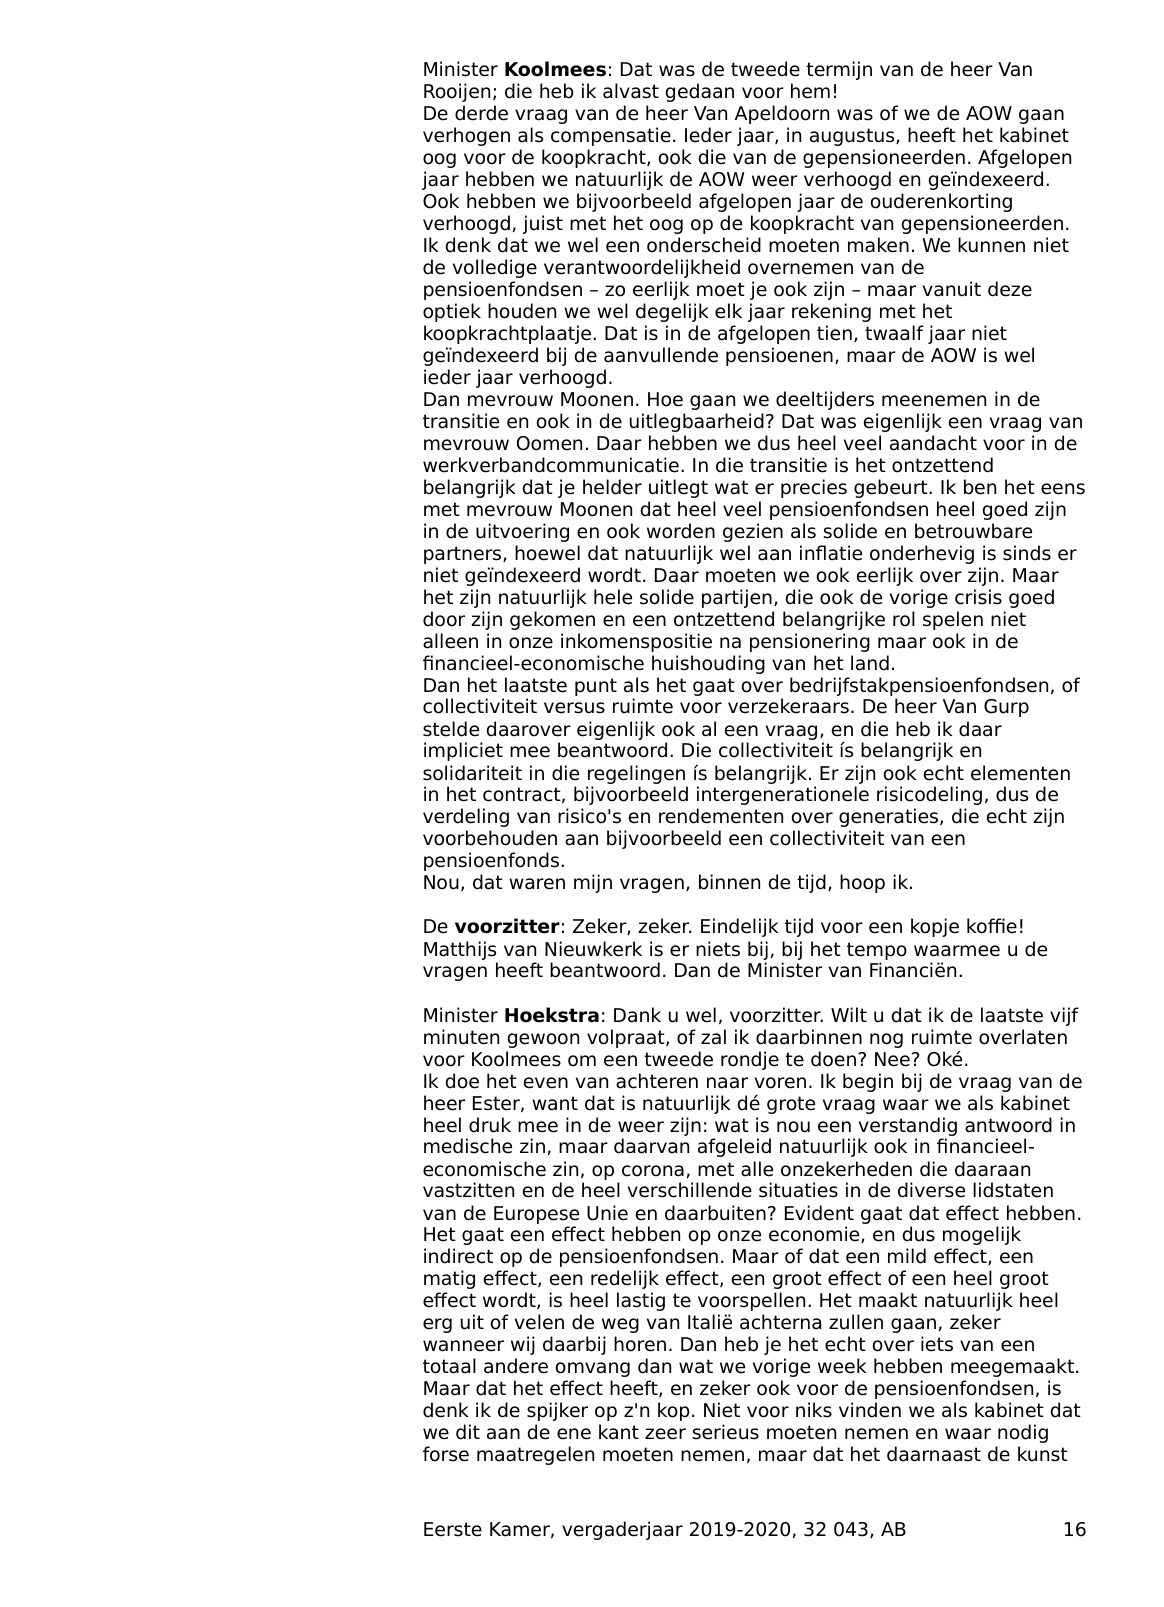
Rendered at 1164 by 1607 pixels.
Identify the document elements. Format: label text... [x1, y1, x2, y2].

text Minister Koolmees: Dat was de tweede termijn van de heer Van Rooijen; die heb ik alvast gedaan voor hem! [422, 59, 1087, 103]
text De voorzitter: Zeker, zeker. Eindelijk tijd voor een kopje koffie! Matthijs van Nieuwkerk is er niets bij, bij het tempo waarmee u de vragen heeft beantwoord. Dan de Minister van Financiën. [422, 916, 1087, 982]
text Dan mevrouw Moonen. Hoe gaan we deeltijders meenemen in de transitie en ook in de uitlegbaarheid? Dat was eigenlijk een vraag van mevrouw Oomen. Daar hebben we dus heel veel aandacht voor in de werkverbandcommunicatie. In die transitie is het ontzettend belangrijk dat je helder uitlegt wat er precies gebeurt. Ik ben het eens met mevrouw Moonen dat heel veel pensioenfondsen heel goed zijn in de uitvoering en ook worden gezien als solide en betrouwbare partners, hoewel dat natuurlijk wel aan inflatie onderhevig is sinds er niet geïndexeerd wordt. Daar moeten we ook eerlijk over zijn. Maar het zijn natuurlijk hele solide partijen, die ook de vorige crisis goed door zijn gekomen en een ontzettend belangrijke rol spelen niet alleen in onze inkomenspositie na pensionering maar ook in de financieel-economische huishouding van het land. [422, 389, 1087, 674]
text Ik doe het even van achteren naar voren. Ik begin bij de vraag van de heer Ester, want dat is natuurlijk dé grote vraag waar we als kabinet heel druk mee in de weer zijn: wat is nou een verstandig antwoord in medische zin, maar daarvan afgeleid natuurlijk ook in financieel-economische zin, op corona, met alle onzekerheden die daaraan vastzitten en de heel verschillende situaties in de diverse lidstaten van de Europese Unie en daarbuiten? Evident gaat dat effect hebben. Het gaat een effect hebben op onze economie, en dus mogelijk indirect op de pensioenfondsen. Maar of dat een mild effect, een matig effect, een redelijk effect, een groot effect of een heel groot effect wordt, is heel lastig te voorspellen. Het maakt natuurlijk heel erg uit of velen de weg van Italië achterna zullen gaan, zeker wanneer wij daarbij horen. Dan heb je het echt over iets van een totaal andere omvang dan wat we vorige week hebben meegemaakt. Maar dat het effect heeft, en zeker ook voor de pensioenfondsen, is denk ik de spijker op z'n kop. Niet voor niks vinden we als kabinet dat we dit aan de ene kant zeer serieus moeten nemen en waar nodig forse maatregelen moeten nemen, maar dat het daarnaast de kunst [422, 1071, 1087, 1466]
text Nou, dat waren mijn vragen, binnen de tijd, hoop ik. [422, 872, 1087, 894]
text Minister Hoekstra: Dank u wel, voorzitter. Wilt u dat ik de laatste vijf minuten gewoon volpraat, of zal ik daarbinnen nog ruimte overlaten voor Koolmees om een tweede rondje te doen? Nee? Oké. [422, 1004, 1087, 1071]
text De derde vraag van de heer Van Apeldoorn was of we de AOW gaan verhogen als compensatie. Ieder jaar, in augustus, heeft het kabinet oog voor de koopkracht, ook die van de gepensioneerden. Afgelopen jaar hebben we natuurlijk de AOW weer verhoogd en geïndexeerd. Ook hebben we bijvoorbeeld afgelopen jaar de ouderenkorting verhoogd, juist met het oog op de koopkracht van gepensioneerden. Ik denk dat we wel een onderscheid moeten maken. We kunnen niet de volledige verantwoordelijkheid overnemen van de pensioenfondsen – zo eerlijk moet je ook zijn – maar vanuit deze optiek houden we wel degelijk elk jaar rekening met het koopkrachtplaatje. Dat is in de afgelopen tien, twaalf jaar niet geïndexeerd bij de aanvullende pensioenen, maar de AOW is wel ieder jaar verhoogd. [422, 103, 1087, 389]
text Dan het laatste punt als het gaat over bedrijfstakpensioenfondsen, of collectiviteit versus ruimte voor verzekeraars. De heer Van Gurp stelde daarover eigenlijk ook al een vraag, en die heb ik daar impliciet mee beantwoord. Die collectiviteit ís belangrijk en solidariteit in die regelingen ís belangrijk. Er zijn ook echt elementen in het contract, bijvoorbeeld intergenerationele risicodeling, dus de verdeling van risico's en rendementen over generaties, die echt zijn voorbehouden aan bijvoorbeeld een collectiviteit van een pensioenfonds. [422, 674, 1087, 872]
